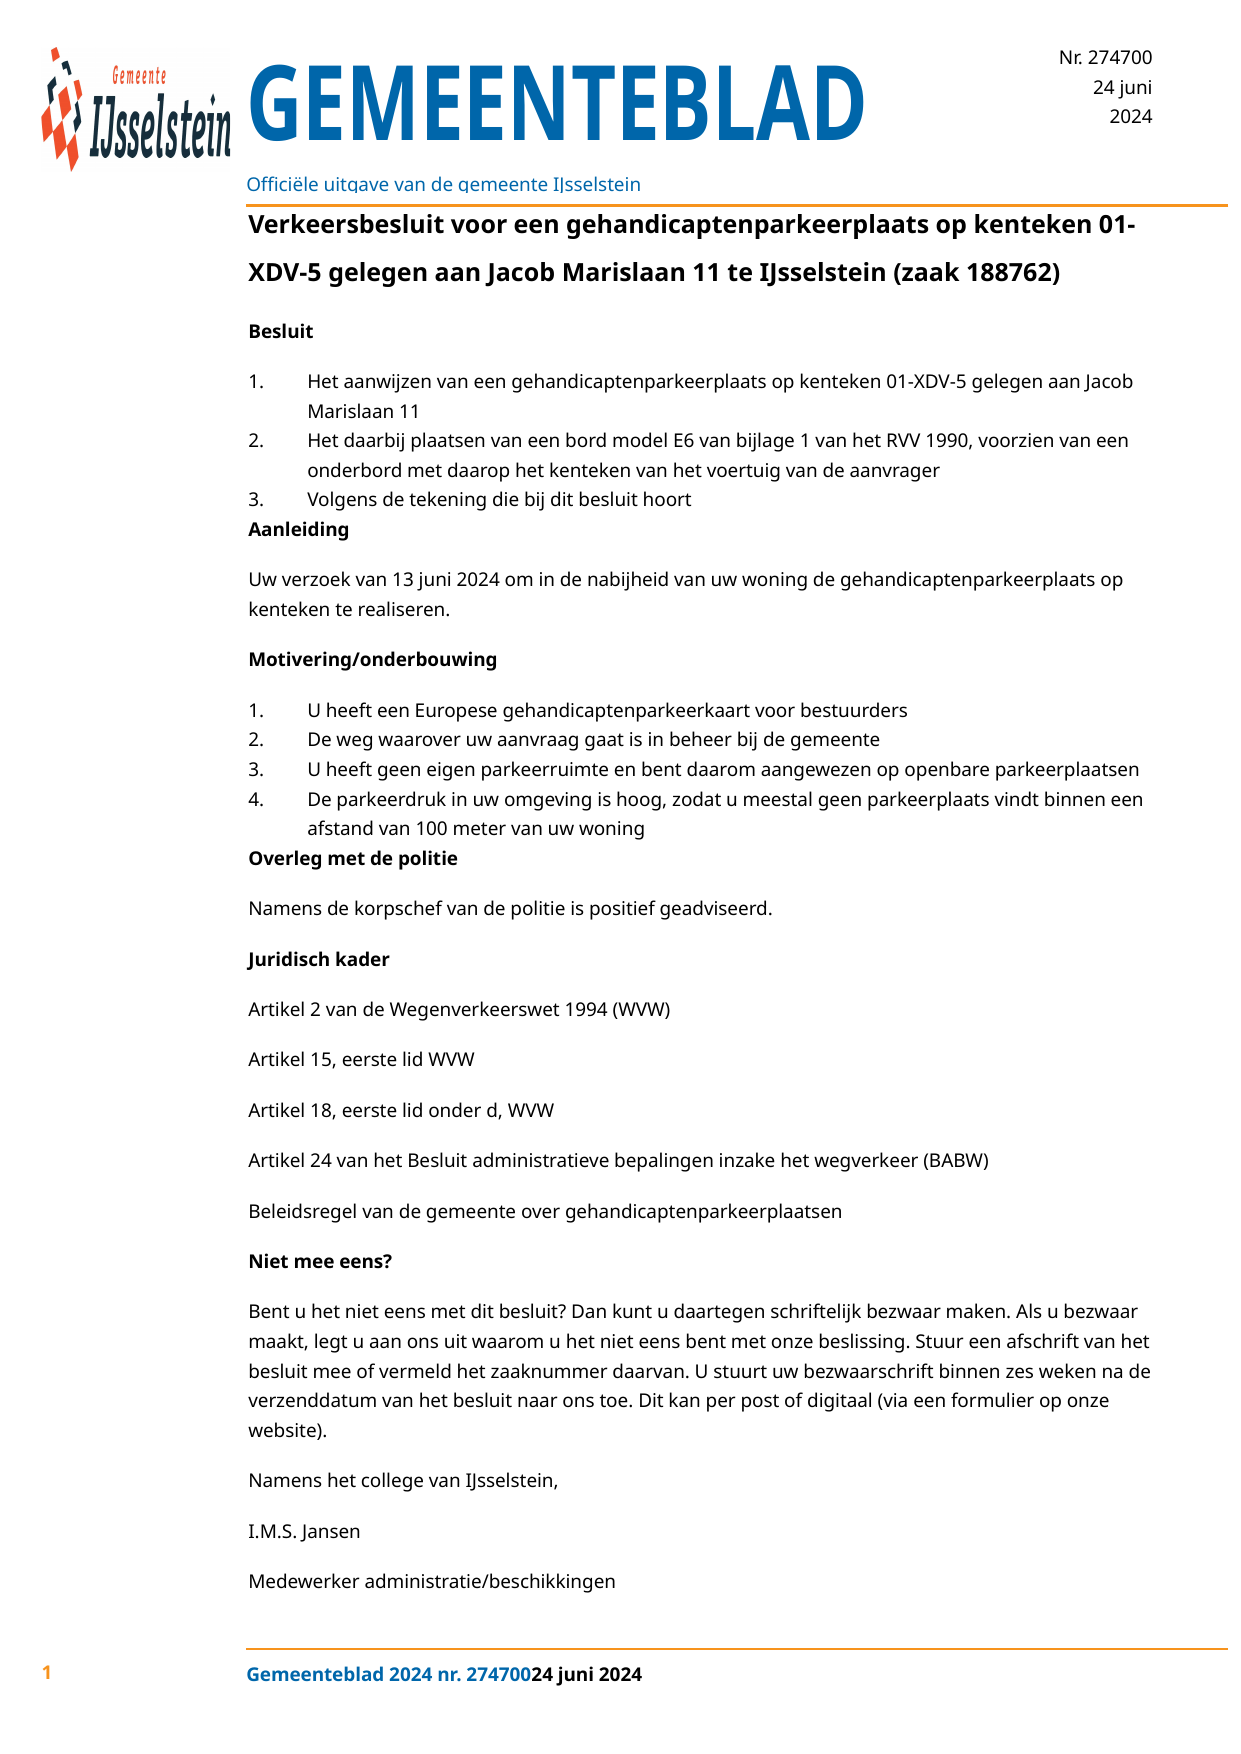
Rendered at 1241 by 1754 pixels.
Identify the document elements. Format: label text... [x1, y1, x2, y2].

list Het aanwijzen van een gehandicaptenparkeerplaats op kenteken 01-XDV-5 gelegen aan Jacob Marislaan 11 [248, 368, 1152, 424]
text Medewerker administratie/beschikkingen [248, 1568, 1152, 1594]
text Artikel 2 van de Wegenverkeerswet 1994 (WVW) [248, 996, 1152, 1022]
text Motivering/onderbouwing [248, 647, 1152, 672]
list Volgens de tekening die bij dit besluit hoort [248, 487, 1152, 512]
text Niet mee eens? [248, 1248, 1152, 1274]
text Bent u het niet eens met dit besluit? Dan kunt u daartegen schriftelijk bezwaar maken. Als u bezwaar maakt, legt u aan ons uit waarom u het niet eens bent met onze beslissing. Stuur een afschrift van het besluit mee of vermeld het zaaknummer daarvan. U stuurt uw bezwaarschrift binnen zes weken na de verzenddatum van het besluit naar ons toe. Dit kan per post of digitaal (via een formulier op onze website). [248, 1299, 1152, 1443]
text Uw verzoek van 13 juni 2024 om in de nabijheid van uw woning de gehandicaptenparkeerplaats op kenteken te realiseren. [248, 567, 1152, 622]
text Aanleiding [248, 516, 1152, 542]
text Artikel 24 van het Besluit administratieve bepalingen inzake het wegverkeer (BABW) [248, 1147, 1152, 1173]
list De weg waarover uw aanvraag gaat is in beheer bij de gemeente [248, 727, 1152, 752]
list U heeft geen eigen parkeerruimte en bent daarom aangewezen op openbare parkeerplaatsen [248, 756, 1152, 782]
text Artikel 18, eerste lid onder d, WVW [248, 1097, 1152, 1123]
text Namens de korpschef van de politie is positief geadviseerd. [248, 895, 1152, 921]
text Besluit [248, 318, 1152, 344]
text Juridisch kader [248, 946, 1152, 972]
picture [41, 47, 231, 172]
text Namens het college van IJsselstein, [248, 1467, 1152, 1493]
list U heeft een Europese gehandicaptenparkeerkaart voor bestuurders [248, 697, 1152, 723]
text Overleg met de politie [248, 845, 1152, 871]
text I.M.S. Jansen [248, 1518, 1152, 1544]
text Beleidsregel van de gemeente over gehandicaptenparkeerplaatsen [248, 1198, 1152, 1224]
text Artikel 15, eerste lid WVW [248, 1047, 1152, 1072]
list De parkeerdruk in uw omgeving is hoog, zodat u meestal geen parkeerplaats vindt binnen een afstand van 100 meter van uw woning [248, 786, 1152, 841]
text Verkeersbesluit voor een gehandicaptenparkeerplaats op kenteken 01-XDV-5 gelegen aan Jacob Marislaan 11 te IJsselstein (zaak 188762) [248, 207, 1152, 288]
list Het daarbij plaatsen van een bord model E6 van bijlage 1 van het RVV 1990, voorzien van een onderbord met daarop het kenteken van het voertuig van de aanvrager [248, 427, 1152, 483]
